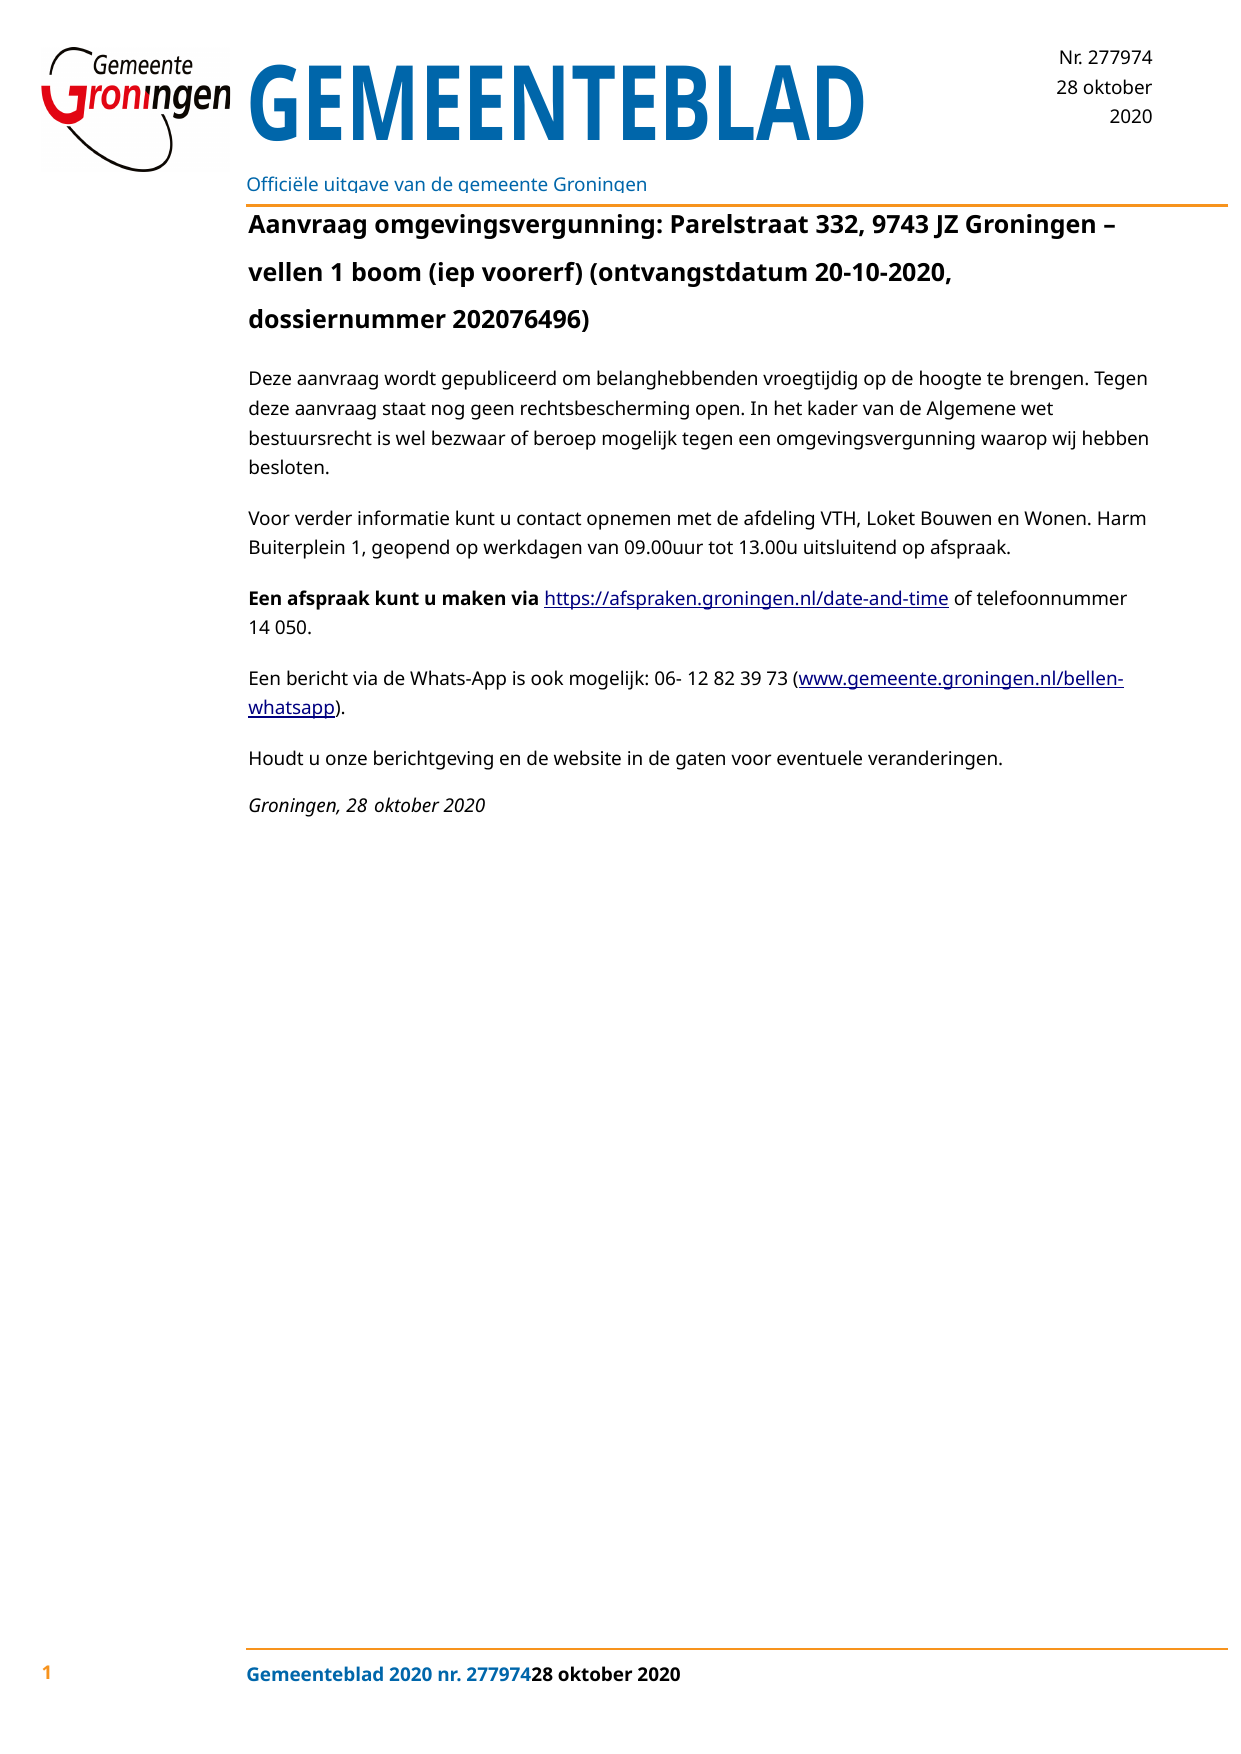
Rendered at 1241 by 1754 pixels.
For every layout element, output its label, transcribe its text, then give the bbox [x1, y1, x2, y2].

text Een bericht via de Whats-App is ook mogelijk: 06- 12 82 39 73 (www.gemeente.groningen.nl/bellen-whatsapp). [248, 665, 1152, 720]
text Deze aanvraag wordt gepubliceerd om belanghebbenden vroegtijdig op de hoogte te brengen. Tegen deze aanvraag staat nog geen rechtsbescherming open. In het kader van de Algemene wet bestuursrecht is wel bezwaar of beroep mogelijk tegen een omgevingsvergunning waarop wij hebben besloten. [248, 366, 1152, 480]
picture [41, 47, 231, 172]
text Een afspraak kunt u maken via https://afspraken.groningen.nl/date-and-time of telefoonnummer 14 050. [248, 585, 1152, 640]
text Houdt u onze berichtgeving en de website in de gaten voor eventuele veranderingen. [248, 745, 1152, 770]
text Aanvraag omgevingsvergunning: Parelstraat 332, 9743 JZ Groningen – vellen 1 boom (iep voorerf) (ontvangstdatum 20-10-2020, dossiernummer 202076496) [248, 207, 1152, 336]
text Voor verder informatie kunt u contact opnemen met de afdeling VTH, Loket Bouwen en Wonen. Harm Buiterplein 1, geopend op werkdagen van 09.00uur tot 13.00u uitsluitend op afspraak. [248, 505, 1152, 560]
text Groningen, 28 oktober 2020 [248, 792, 1152, 818]
